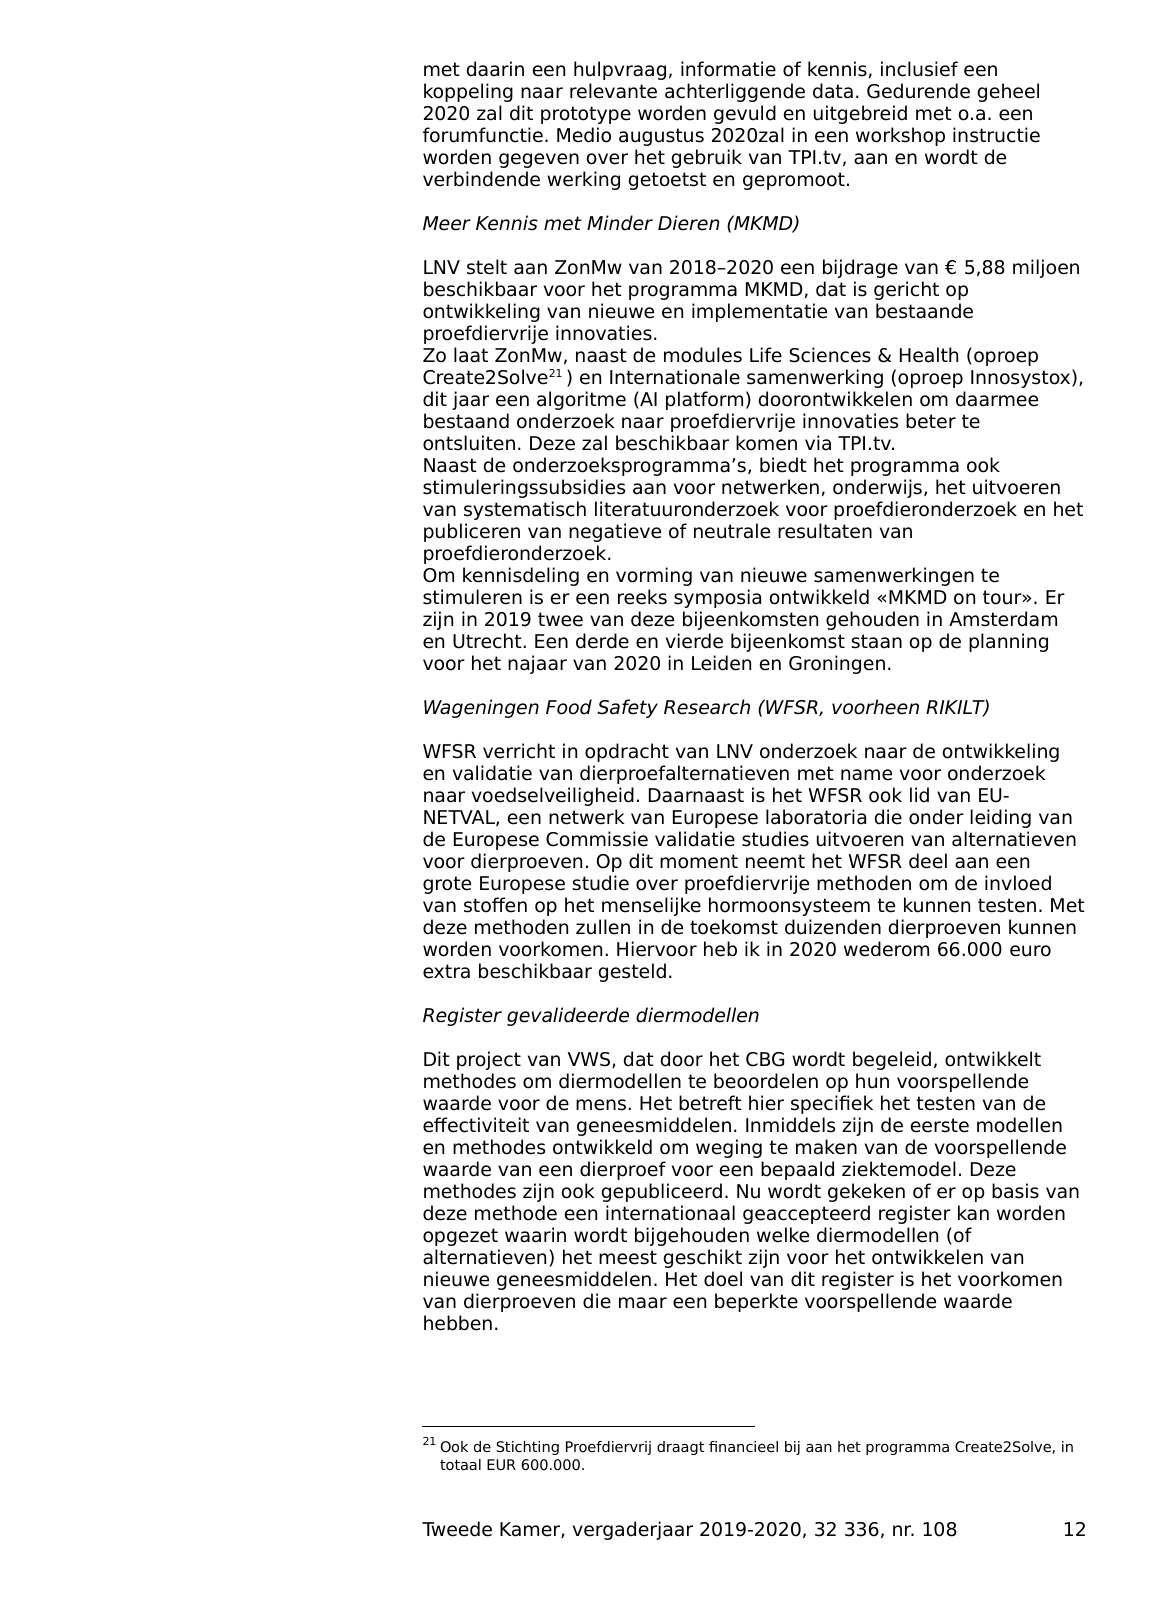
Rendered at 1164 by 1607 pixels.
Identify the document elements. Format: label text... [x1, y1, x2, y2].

text LNV stelt aan ZonMw van 2018–2020 een bijdrage van € 5,88 miljoen beschikbaar voor het programma MKMD, dat is gericht op ontwikkeling van nieuwe en implementatie van bestaande proefdiervrije innovaties. [422, 257, 1087, 345]
subtitle Wageningen Food Safety Research (WFSR, voorheen RIKILT) [422, 697, 1087, 719]
text Ook de Stichting Proefdiervrij draagt financieel bij aan het programma Create2Solve, in totaal EUR 600.000. [422, 1435, 1087, 1474]
subtitle Meer Kennis met Minder Dieren (MKMD) [422, 213, 1087, 235]
text Dit project van VWS, dat door het CBG wordt begeleid, ontwikkelt methodes om diermodellen te beoordelen op hun voorspellende waarde voor de mens. Het betreft hier specifiek het testen van de effectiviteit van geneesmiddelen. Inmiddels zijn de eerste modellen en methodes ontwikkeld om weging te maken van de voorspellende waarde van een dierproef voor een bepaald ziektemodel. Deze methodes zijn ook gepubliceerd. Nu wordt gekeken of er op basis van deze methode een internationaal geaccepteerd register kan worden opgezet waarin wordt bijgehouden welke diermodellen (of alternatieven) het meest geschikt zijn voor het ontwikkelen van nieuwe geneesmiddelen. Het doel van dit register is het voorkomen van dierproeven die maar een beperkte voorspellende waarde hebben. [422, 1049, 1087, 1335]
text Om kennisdeling en vorming van nieuwe samenwerkingen te stimuleren is er een reeks symposia ontwikkeld «MKMD on tour». Er zijn in 2019 twee van deze bijeenkomsten gehouden in Amsterdam en Utrecht. Een derde en vierde bijeenkomst staan op de planning voor het najaar van 2020 in Leiden en Groningen. [422, 565, 1087, 675]
text Zo laat ZonMw, naast de modules Life Sciences & Health (oproep Create2Solve) en Internationale samenwerking (oproep Innosystox), dit jaar een algoritme (AI platform) doorontwikkelen om daarmee bestaand onderzoek naar proefdiervrije innovaties beter te ontsluiten. Deze zal beschikbaar komen via TPI.tv. [422, 345, 1087, 455]
text Naast de onderzoeksprogramma’s, biedt het programma ook stimuleringssubsidies aan voor netwerken, onderwijs, het uitvoeren van systematisch literatuuronderzoek voor proefdieronderzoek en het publiceren van negatieve of neutrale resultaten van proefdieronderzoek. [422, 455, 1087, 565]
subtitle Register gevalideerde diermodellen [422, 1005, 1087, 1027]
text met daarin een hulpvraag, informatie of kennis, inclusief een koppeling naar relevante achterliggende data. Gedurende geheel 2020 zal dit prototype worden gevuld en uitgebreid met o.a. een forumfunctie. Medio augustus 2020zal in een workshop instructie worden gegeven over het gebruik van TPI.tv, aan en wordt de verbindende werking getoetst en gepromoot. [422, 59, 1087, 191]
text WFSR verricht in opdracht van LNV onderzoek naar de ontwikkeling en validatie van dierproefalternatieven met name voor onderzoek naar voedselveiligheid. Daarnaast is het WFSR ook lid van EU-NETVAL, een netwerk van Europese laboratoria die onder leiding van de Europese Commissie validatie studies uitvoeren van alternatieven voor dierproeven. Op dit moment neemt het WFSR deel aan een grote Europese studie over proefdiervrije methoden om de invloed van stoffen op het menselijke hormoonsysteem te kunnen testen. Met deze methoden zullen in de toekomst duizenden dierproeven kunnen worden voorkomen. Hiervoor heb ik in 2020 wederom 66.000 euro extra beschikbaar gesteld. [422, 741, 1087, 983]
